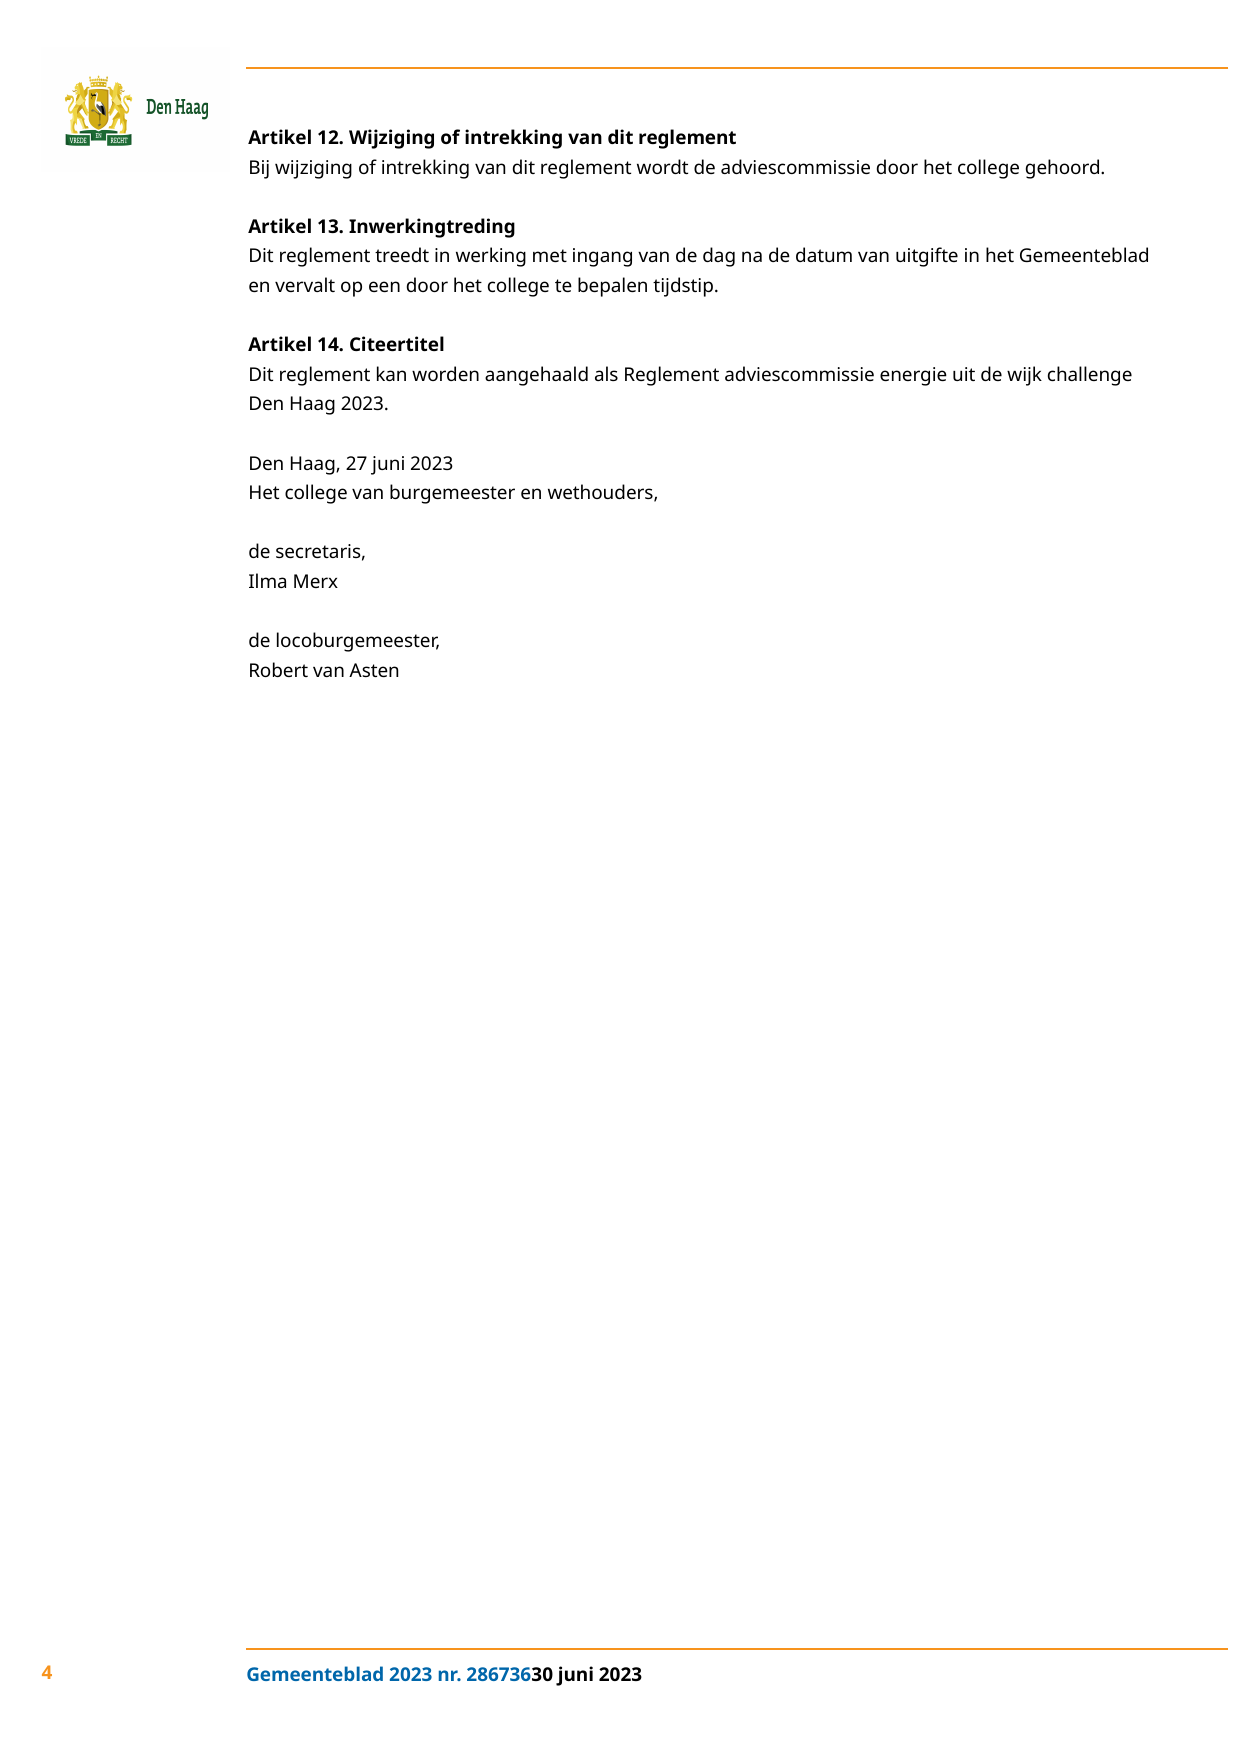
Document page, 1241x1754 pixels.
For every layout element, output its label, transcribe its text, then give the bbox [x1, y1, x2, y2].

text de secretaris, [248, 538, 1152, 564]
picture [41, 47, 231, 172]
text Den Haag, 27 juni 2023 [248, 450, 1152, 476]
text Artikel 12. Wijziging of intrekking van dit reglement [248, 124, 1152, 150]
text Het college van burgemeester en wethouders, [248, 479, 1152, 505]
text Bij wijziging of intrekking van dit reglement wordt de adviescommissie door het college gehoord. [248, 154, 1152, 180]
text de locoburgemeester, [248, 627, 1152, 653]
text Dit reglement kan worden aangehaald als Reglement adviescommissie energie uit de wijk challenge Den Haag 2023. [248, 361, 1152, 416]
text Dit reglement treedt in werking met ingang van de dag na de datum van uitgifte in het Gemeenteblad en vervalt op een door het college te bepalen tijdstip. [248, 243, 1152, 298]
text Artikel 14. Citeertitel [248, 331, 1152, 357]
text Artikel 13. Inwerkingtreding [248, 213, 1152, 239]
text Ilma Merx [248, 568, 1152, 594]
text Robert van Asten [248, 657, 1152, 683]
